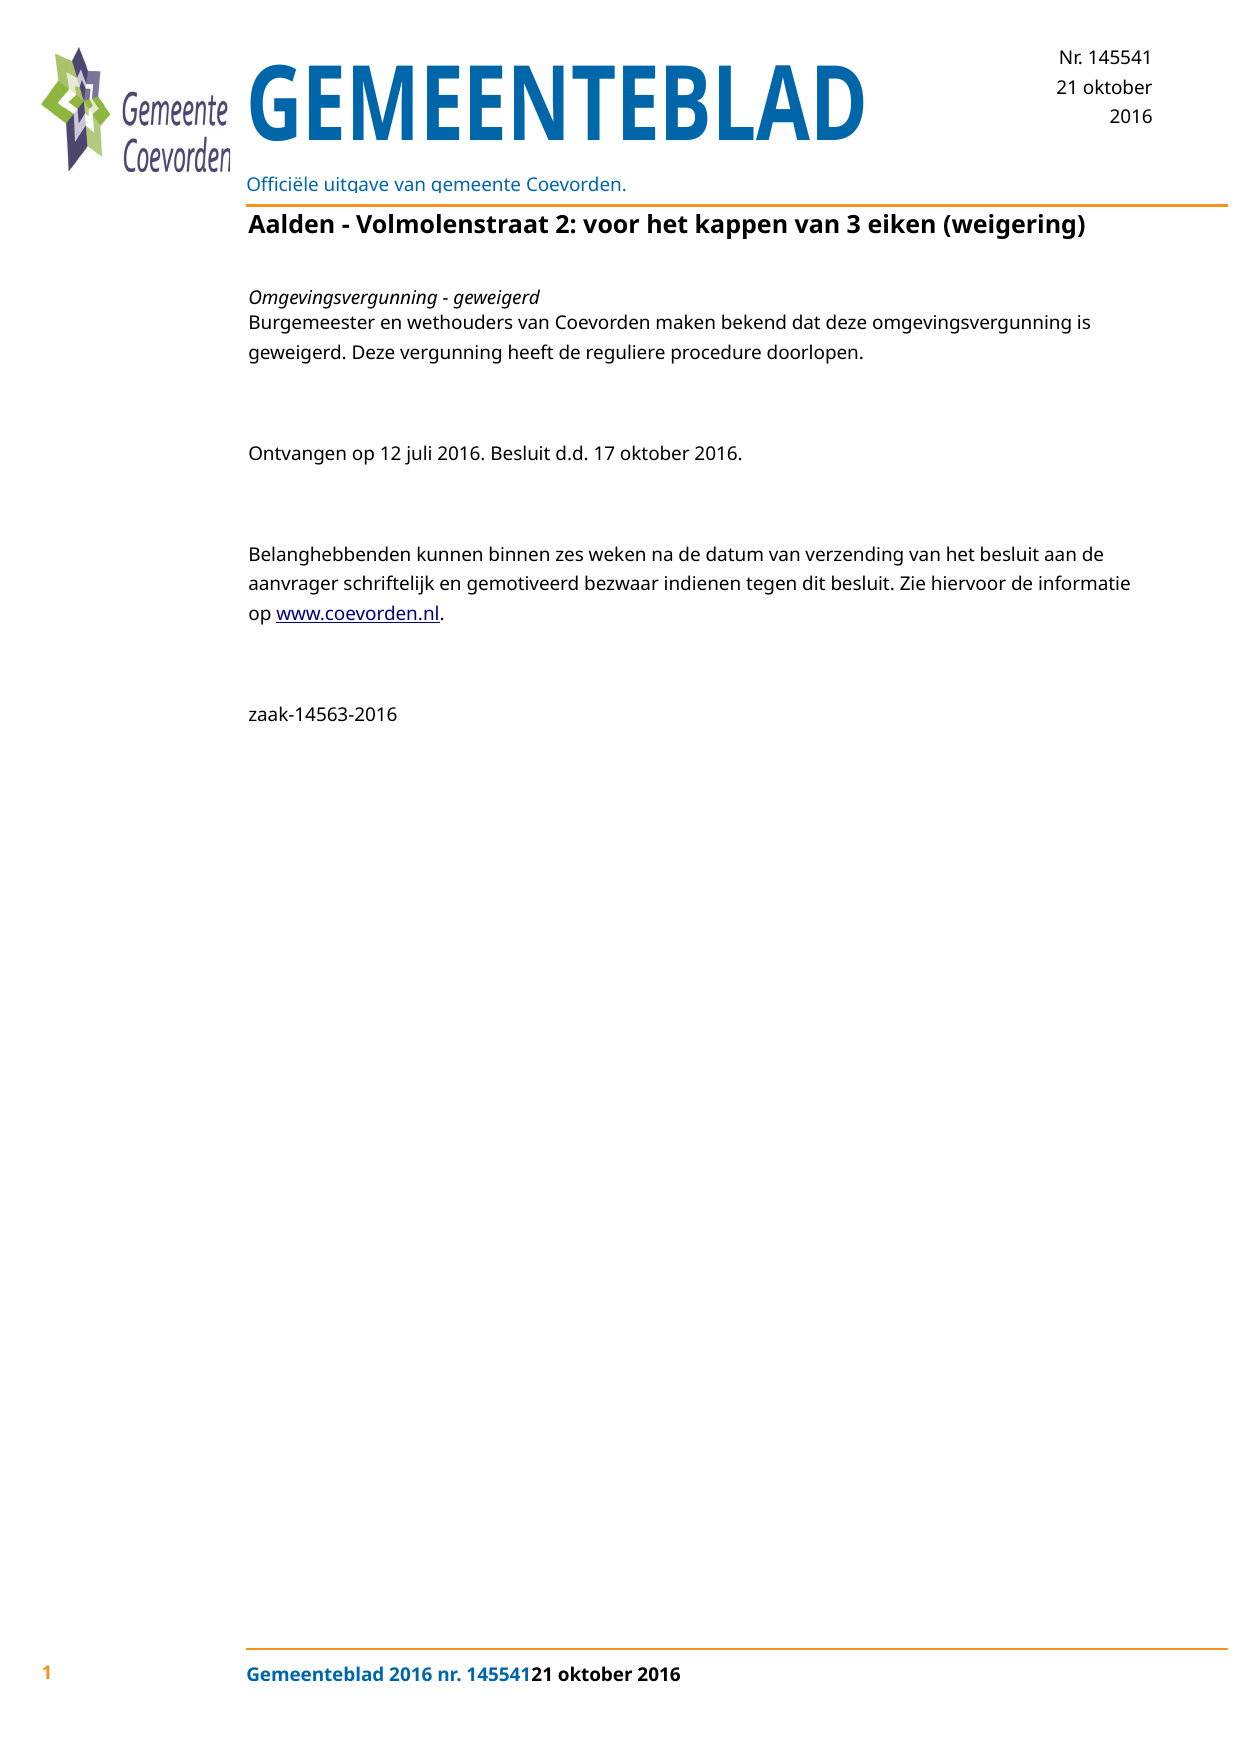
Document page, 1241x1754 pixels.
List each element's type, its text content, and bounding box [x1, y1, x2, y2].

text Belanghebbenden kunnen binnen zes weken na de datum van verzending van het besluit aan de aanvrager schriftelijk en gemotiveerd bezwaar indienen tegen dit besluit. Zie hiervoor de informatie op www.coevorden.nl. [248, 541, 1152, 626]
text zaak-14563-2016 [248, 701, 1152, 727]
text Burgemeester en wethouders van Coevorden maken bekend dat deze omgevingsvergunning is geweigerd. Deze vergunning heeft de reguliere procedure doorlopen. [248, 309, 1152, 365]
picture [41, 47, 231, 172]
text Ontvangen op 12 juli 2016. Besluit d.d. 17 oktober 2016. [248, 440, 1152, 466]
text Aalden - Volmolenstraat 2: voor het kappen van 3 eiken (weigering) [248, 207, 1152, 241]
text Omgevingsvergunning - geweigerd [248, 284, 1152, 309]
